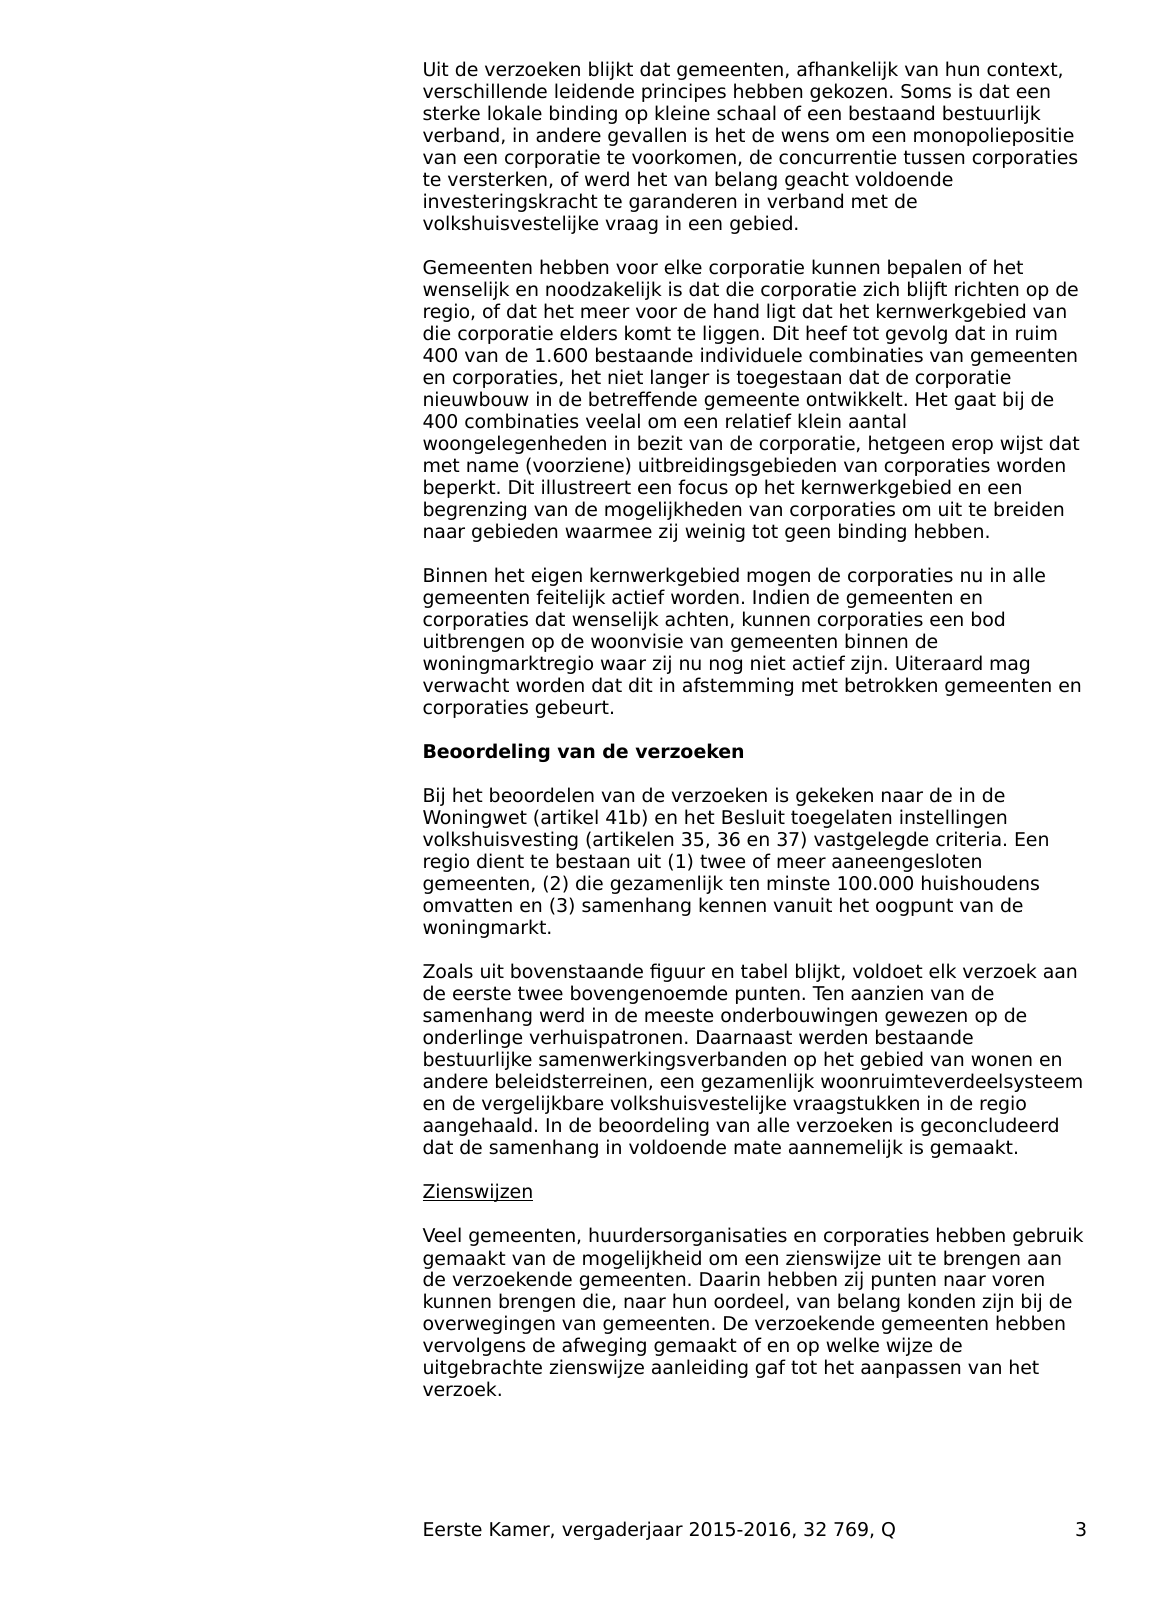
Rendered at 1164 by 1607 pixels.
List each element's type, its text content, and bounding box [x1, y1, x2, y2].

subtitle Zienswijzen [422, 1181, 1087, 1203]
text Bij het beoordelen van de verzoeken is gekeken naar de in de Woningwet (artikel 41b) en het Besluit toegelaten instellingen volkshuisvesting (artikelen 35, 36 en 37) vastgelegde criteria. Een regio dient te bestaan uit (1) twee of meer aaneengesloten gemeenten, (2) die gezamenlijk ten minste 100.000 huishoudens omvatten en (3) samenhang kennen vanuit het oogpunt van de woningmarkt. [422, 785, 1087, 939]
text Gemeenten hebben voor elke corporatie kunnen bepalen of het wenselijk en noodzakelijk is dat die corporatie zich blijft richten op de regio, of dat het meer voor de hand ligt dat het kernwerkgebied van die corporatie elders komt te liggen. Dit heef tot gevolg dat in ruim 400 van de 1.600 bestaande individuele combinaties van gemeenten en corporaties, het niet langer is toegestaan dat de corporatie nieuwbouw in de betreffende gemeente ontwikkelt. Het gaat bij de 400 combinaties veelal om een relatief klein aantal woongelegenheden in bezit van de corporatie, hetgeen erop wijst dat met name (voorziene) uitbreidingsgebieden van corporaties worden beperkt. Dit illustreert een focus op het kernwerkgebied en een begrenzing van de mogelijkheden van corporaties om uit te breiden naar gebieden waarmee zij weinig tot geen binding hebben. [422, 257, 1087, 543]
text Binnen het eigen kernwerkgebied mogen de corporaties nu in alle gemeenten feitelijk actief worden. Indien de gemeenten en corporaties dat wenselijk achten, kunnen corporaties een bod uitbrengen op de woonvisie van gemeenten binnen de woningmarktregio waar zij nu nog niet actief zijn. Uiteraard mag verwacht worden dat dit in afstemming met betrokken gemeenten en corporaties gebeurt. [422, 565, 1087, 719]
text Uit de verzoeken blijkt dat gemeenten, afhankelijk van hun context, verschillende leidende principes hebben gekozen. Soms is dat een sterke lokale binding op kleine schaal of een bestaand bestuurlijk verband, in andere gevallen is het de wens om een monopoliepositie van een corporatie te voorkomen, de concurrentie tussen corporaties te versterken, of werd het van belang geacht voldoende investeringskracht te garanderen in verband met de volkshuisvestelijke vraag in een gebied. [422, 59, 1087, 235]
text Veel gemeenten, huurdersorganisaties en corporaties hebben gebruik gemaakt van de mogelijkheid om een zienswijze uit te brengen aan de verzoekende gemeenten. Daarin hebben zij punten naar voren kunnen brengen die, naar hun oordeel, van belang konden zijn bij de overwegingen van gemeenten. De verzoekende gemeenten hebben vervolgens de afweging gemaakt of en op welke wijze de uitgebrachte zienswijze aanleiding gaf tot het aanpassen van het verzoek. [422, 1225, 1087, 1401]
subtitle Beoordeling van de verzoeken [422, 741, 1087, 763]
text Zoals uit bovenstaande figuur en tabel blijkt, voldoet elk verzoek aan de eerste twee bovengenoemde punten. Ten aanzien van de samenhang werd in de meeste onderbouwingen gewezen op de onderlinge verhuispatronen. Daarnaast werden bestaande bestuurlijke samenwerkingsverbanden op het gebied van wonen en andere beleidsterreinen, een gezamenlijk woonruimteverdeelsysteem en de vergelijkbare volkshuisvestelijke vraagstukken in de regio aangehaald. In de beoordeling van alle verzoeken is geconcludeerd dat de samenhang in voldoende mate aannemelijk is gemaakt. [422, 961, 1087, 1159]
